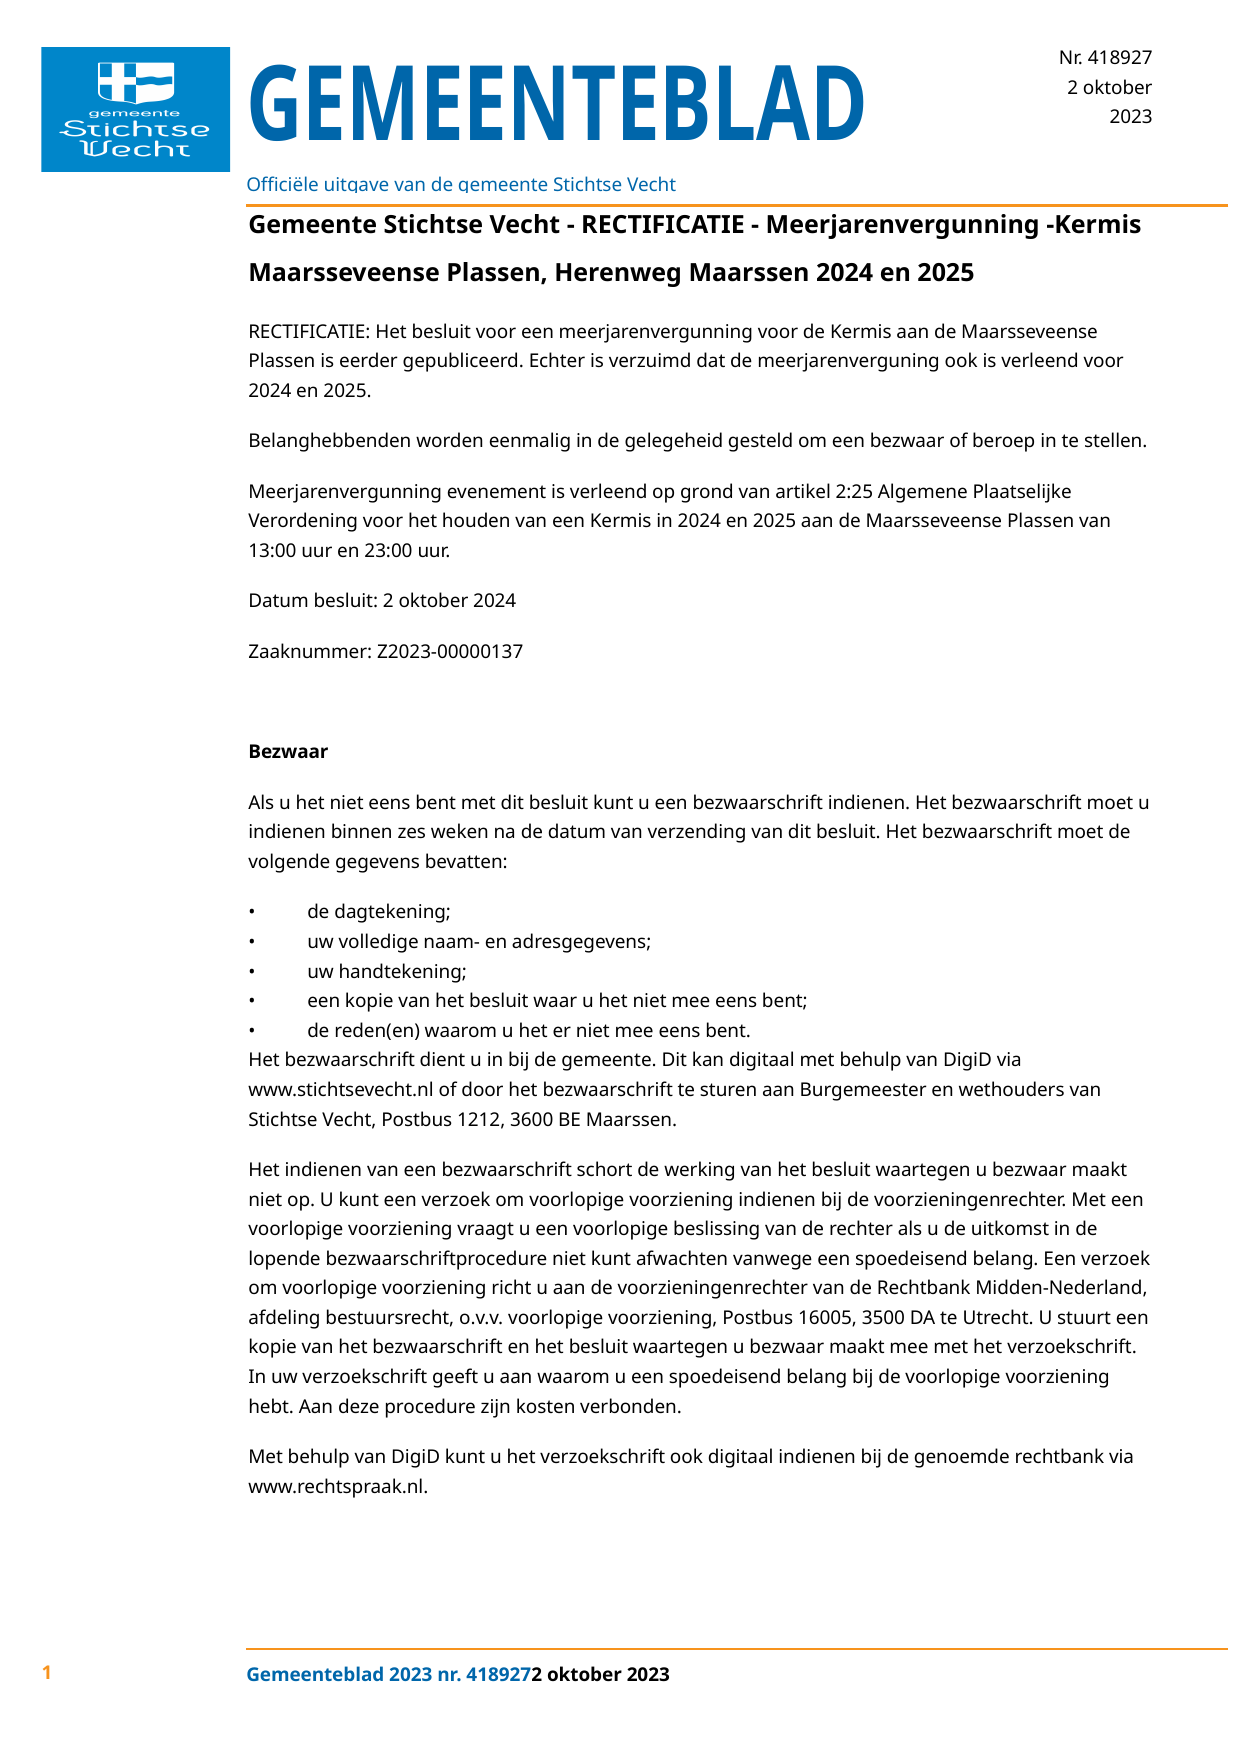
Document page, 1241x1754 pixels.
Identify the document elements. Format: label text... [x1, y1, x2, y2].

list een kopie van het besluit waar u het niet mee eens bent; [248, 987, 1152, 1013]
text Belanghebbenden worden eenmalig in de gelegeheid gesteld om een bezwaar of beroep in te stellen. [248, 427, 1152, 453]
list de reden(en) waarom u het er niet mee eens bent. [248, 1017, 1152, 1043]
picture [137, 63, 174, 103]
text Gemeente Stichtse Vecht - RECTIFICATIE - Meerjarenvergunning -Kermis Maarsseveense Plassen, Herenweg Maarssen 2024 en 2025 [248, 207, 1152, 288]
text Het indienen van een bezwaarschrift schort de werking van het besluit waartegen u bezwaar maakt niet op. U kunt een verzoek om voorlopige voorziening indienen bij de voorzieningenrechter. Met een voorlopige voorziening vraagt u een voorlopige beslissing van de rechter als u de uitkomst in de lopende bezwaarschriftprocedure niet kunt afwachten vanwege een spoedeisend belang. Een verzoek om voorlopige voorziening richt u aan de voorzieningenrechter van de Rechtbank Midden-Nederland, afdeling bestuursrecht, o.v.v. voorlopige voorziening, Postbus 16005, 3500 DA te Utrecht. U stuurt een kopie van het bezwaarschrift en het besluit waartegen u bezwaar maakt mee met het verzoekschrift. In uw verzoekschrift geeft u aan waarom u een spoedeisend belang bij de voorlopige voorziening hebt. Aan deze procedure zijn kosten verbonden. [248, 1156, 1152, 1419]
text Het bezwaarschrift dient u in bij de gemeente. Dit kan digitaal met behulp van DigiD via www.stichtsevecht.nl of door het bezwaarschrift te sturen aan Burgemeester en wethouders van Stichtse Vecht, Postbus 1212, 3600 BE Maarssen. [248, 1047, 1152, 1132]
text Met behulp van DigiD kunt u het verzoekschrift ook digitaal indienen bij de genoemde rechtbank via www.rechtspraak.nl. [248, 1443, 1152, 1499]
text Meerjarenvergunning evenement is verleend op grond van artikel 2:25 Algemene Plaatselijke Verordening voor het houden van een Kermis in 2024 en 2025 aan de Maarsseveense Plassen van 13:00 uur en 23:00 uur. [248, 478, 1152, 563]
list uw handtekening; [248, 958, 1152, 984]
list uw volledige naam- en adresgegevens; [248, 928, 1152, 954]
text Als u het niet eens bent met dit besluit kunt u een bezwaarschrift indienen. Het bezwaarschrift moet u indienen binnen zes weken na de datum van verzending van dit besluit. Het bezwaarschrift moet de volgende gegevens bevatten: [248, 789, 1152, 874]
picture [99, 63, 135, 101]
list de dagtekening; [248, 899, 1152, 924]
text RECTIFICATIE: Het besluit voor een meerjarenvergunning voor de Kermis aan de Maarsseveense Plassen is eerder gepubliceerd. Echter is verzuimd dat de meerjarenverguning ook is verleend voor 2024 en 2025. [248, 318, 1152, 403]
text Bezwaar [248, 739, 1152, 764]
text Datum besluit: 2 oktober 2024 [248, 587, 1152, 613]
text Zaaknummer: Z2023-00000137 [248, 638, 1152, 664]
